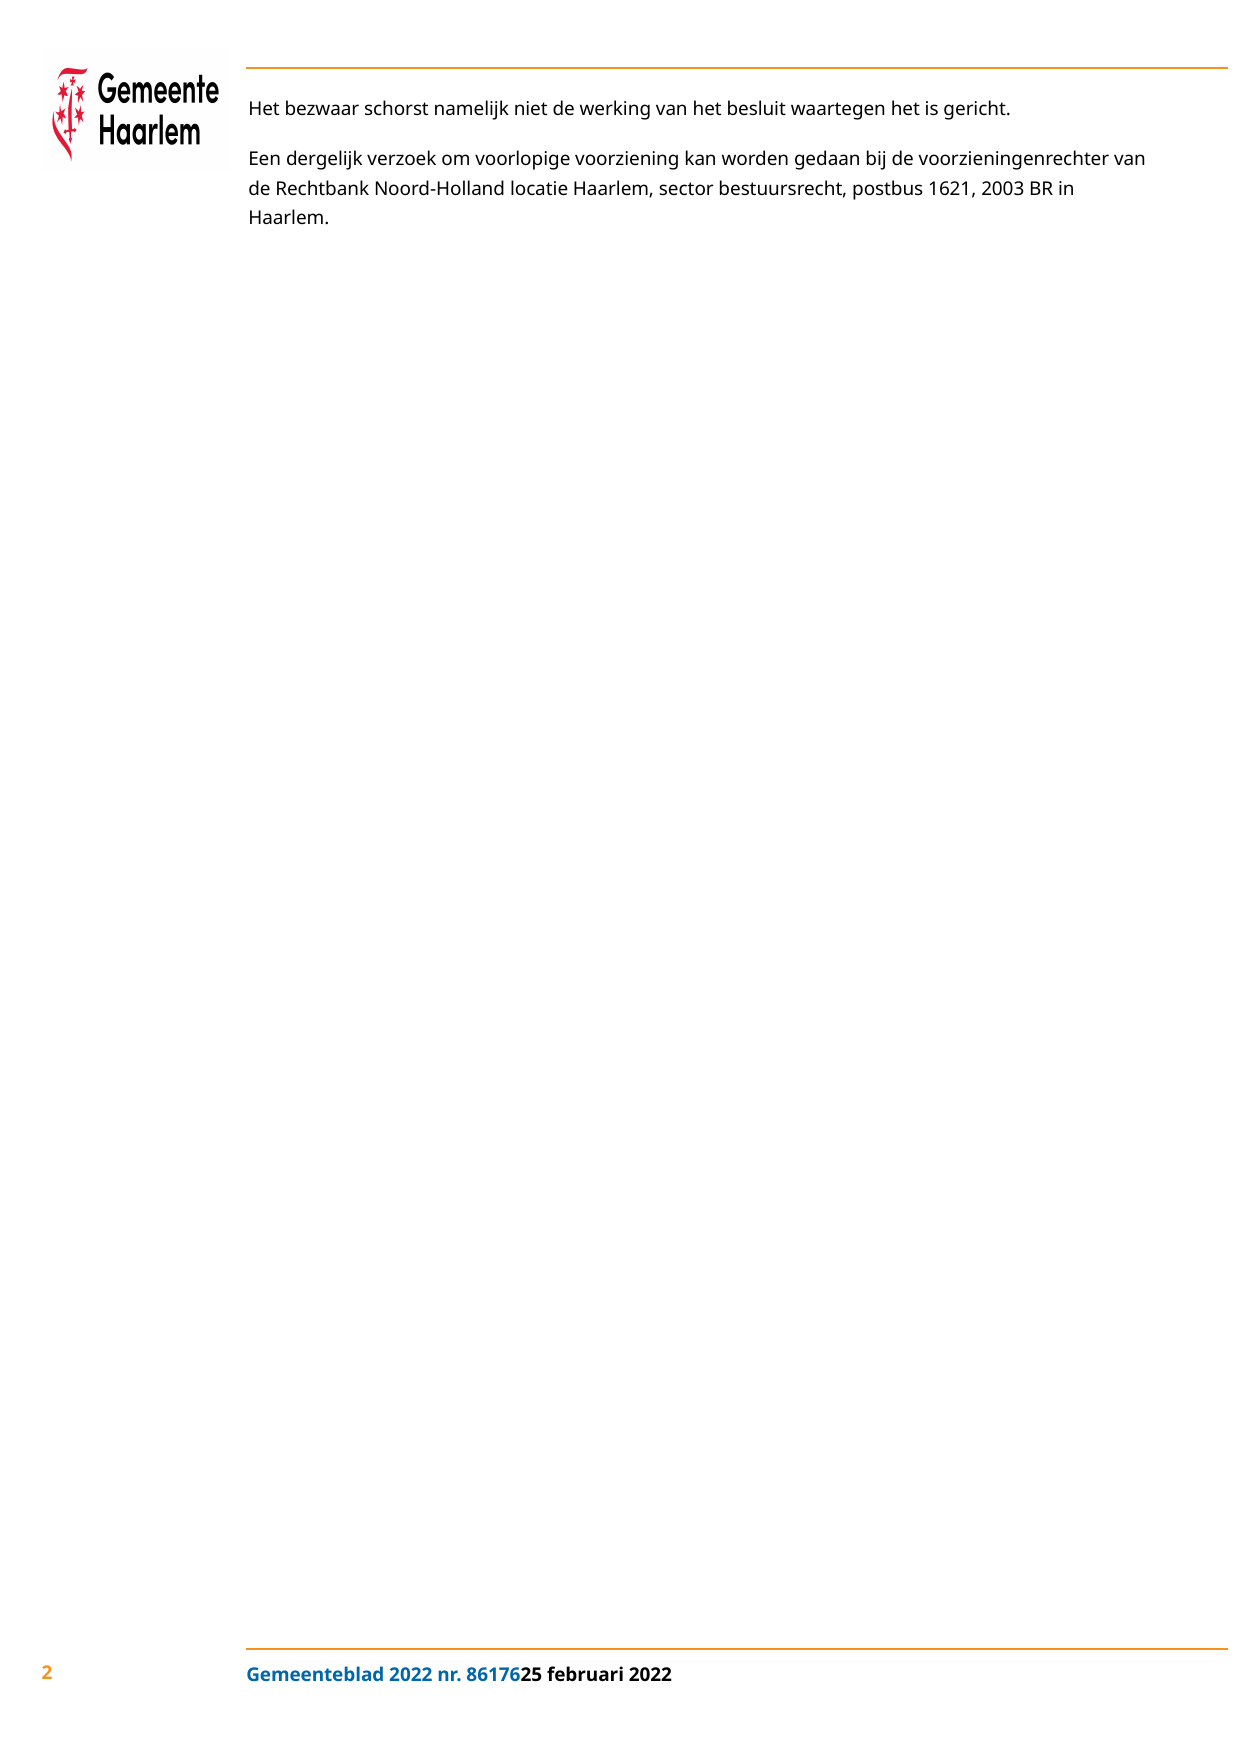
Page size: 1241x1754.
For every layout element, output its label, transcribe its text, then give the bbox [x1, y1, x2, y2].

text Het bezwaar schorst namelijk niet de werking van het besluit waartegen het is gericht. [248, 95, 1152, 121]
picture [41, 47, 231, 172]
text Een dergelijk verzoek om voorlopige voorziening kan worden gedaan bij de voorzieningenrechter van de Rechtbank Noord-Holland locatie Haarlem, sector bestuursrecht, postbus 1621, 2003 BR in Haarlem. [248, 145, 1152, 230]
